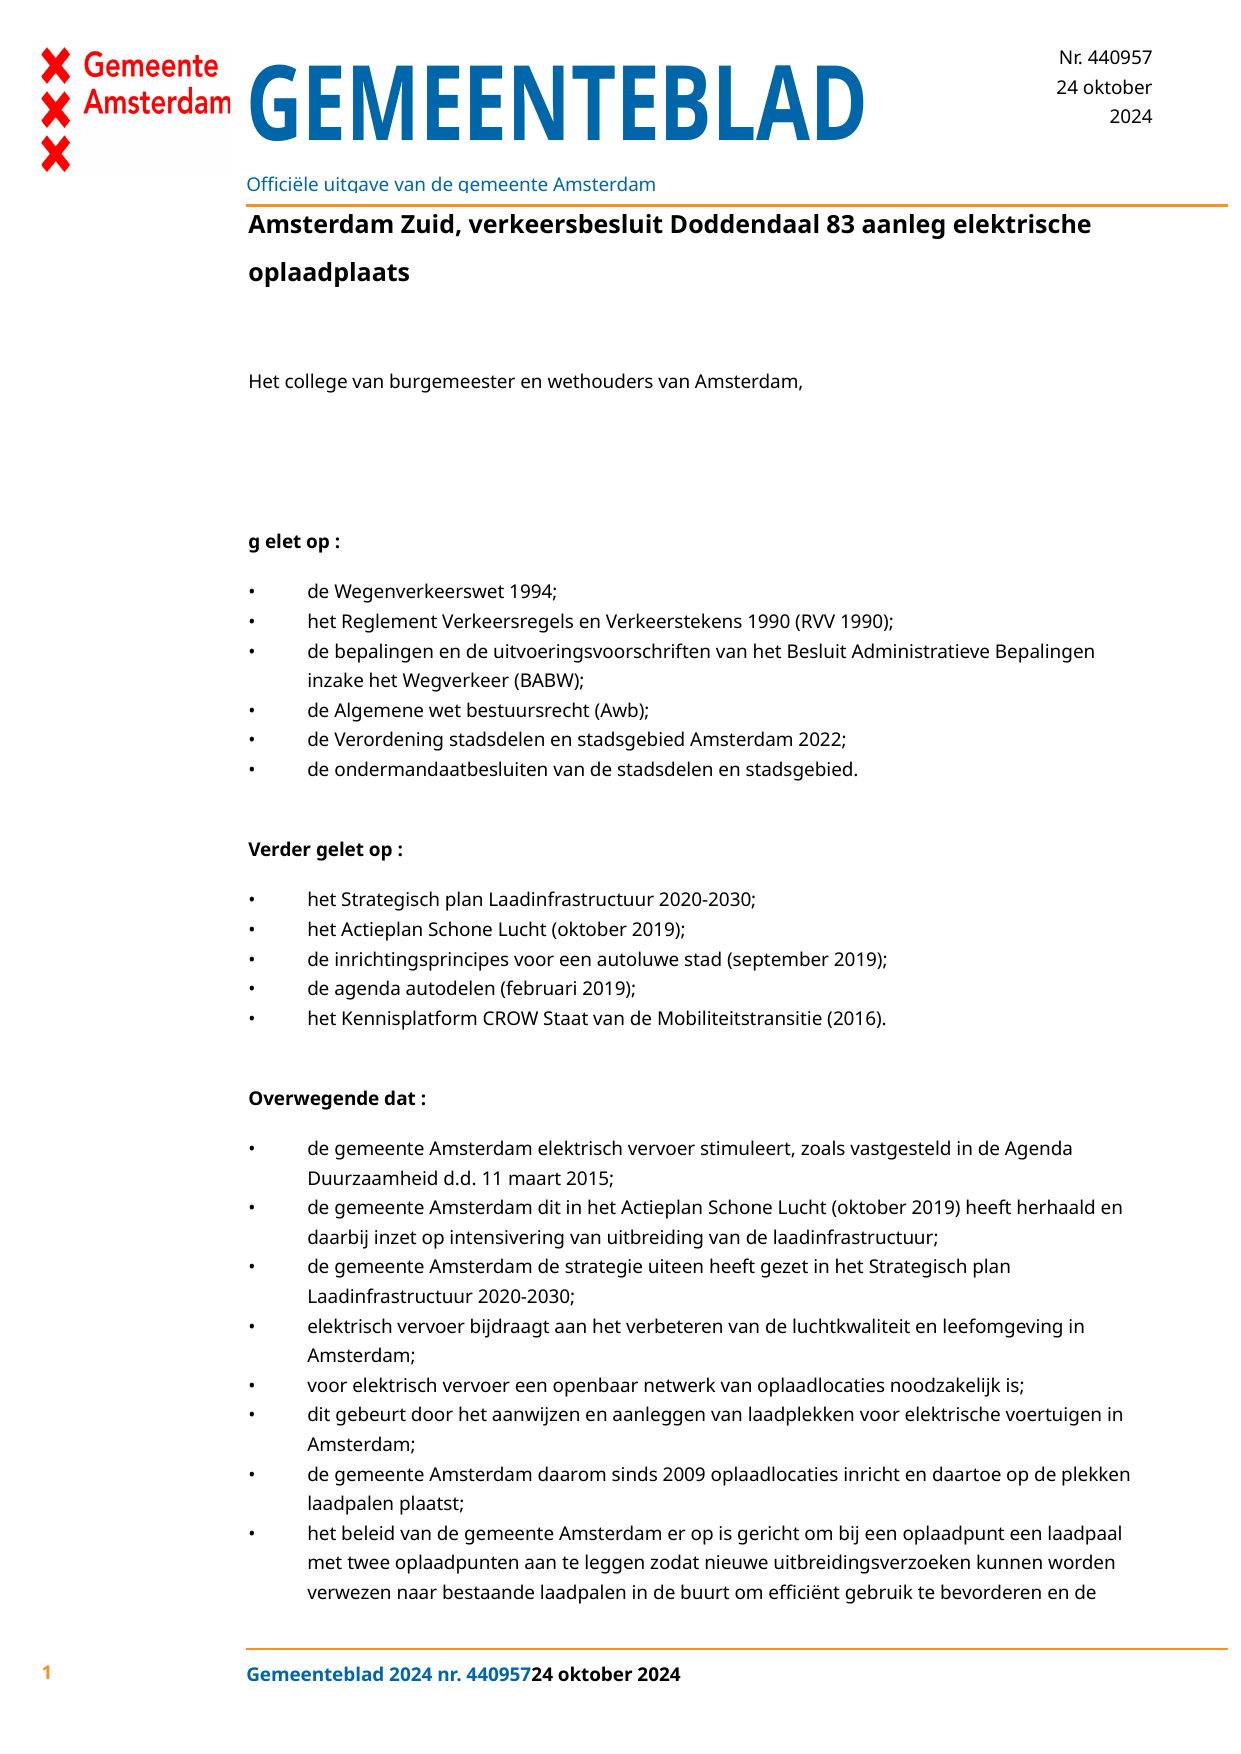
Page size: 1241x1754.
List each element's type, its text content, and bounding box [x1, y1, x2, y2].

text g elet op : [248, 528, 1152, 554]
list de Verordening stadsdelen en stadsgebied Amsterdam 2022; [248, 727, 1152, 752]
list de ondermandaatbesluiten van de stadsdelen en stadsgebied. [248, 756, 1152, 782]
list de gemeente Amsterdam de strategie uiteen heeft gezet in het Strategisch plan Laadinfrastructuur 2020-2030; [248, 1254, 1152, 1309]
list elektrisch vervoer bijdraagt aan het verbeteren van de luchtkwaliteit en leefomgeving in Amsterdam; [248, 1313, 1152, 1368]
text Het college van burgemeester en wethouders van Amsterdam, [248, 368, 1152, 394]
list de Algemene wet bestuursrecht (Awb); [248, 697, 1152, 723]
list de gemeente Amsterdam elektrisch vervoer stimuleert, zoals vastgesteld in de Agenda Duurzaamheid d.d. 11 maart 2015; [248, 1135, 1152, 1191]
list voor elektrisch vervoer een openbaar netwerk van oplaadlocaties noodzakelijk is; [248, 1372, 1152, 1398]
list de gemeente Amsterdam daarom sinds 2009 oplaadlocaties inricht en daartoe op de plekken laadpalen plaatst; [248, 1461, 1152, 1516]
list de agenda autodelen (februari 2019); [248, 975, 1152, 1001]
text Verder gelet op : [248, 836, 1152, 862]
list de inrichtingsprincipes voor een autoluwe stad (september 2019); [248, 946, 1152, 971]
list het Actieplan Schone Lucht (oktober 2019); [248, 916, 1152, 942]
list het beleid van de gemeente Amsterdam er op is gericht om bij een oplaadpunt een laadpaal met twee oplaadpunten aan te leggen zodat nieuwe uitbreidingsverzoeken kunnen worden verwezen naar bestaande laadpalen in de buurt om efficiënt gebruik te bevorderen en de [248, 1520, 1152, 1605]
list het Kennisplatform CROW Staat van de Mobiliteitstransitie (2016). [248, 1005, 1152, 1031]
list dit gebeurt door het aanwijzen en aanleggen van laadplekken voor elektrische voertuigen in Amsterdam; [248, 1402, 1152, 1457]
list het Reglement Verkeersregels en Verkeerstekens 1990 (RVV 1990); [248, 608, 1152, 634]
text Overwegende dat : [248, 1085, 1152, 1111]
list het Strategisch plan Laadinfrastructuur 2020-2030; [248, 887, 1152, 912]
text Amsterdam Zuid, verkeersbesluit Doddendaal 83 aanleg elektrische oplaadplaats [248, 207, 1152, 288]
list de Wegenverkeerswet 1994; [248, 579, 1152, 604]
picture [41, 47, 231, 172]
list de bepalingen en de uitvoeringsvoorschriften van het Besluit Administratieve Bepalingen inzake het Wegverkeer (BABW); [248, 638, 1152, 693]
list de gemeente Amsterdam dit in het Actieplan Schone Lucht (oktober 2019) heeft herhaald en daarbij inzet op intensivering van uitbreiding van de laadinfrastructuur; [248, 1194, 1152, 1250]
